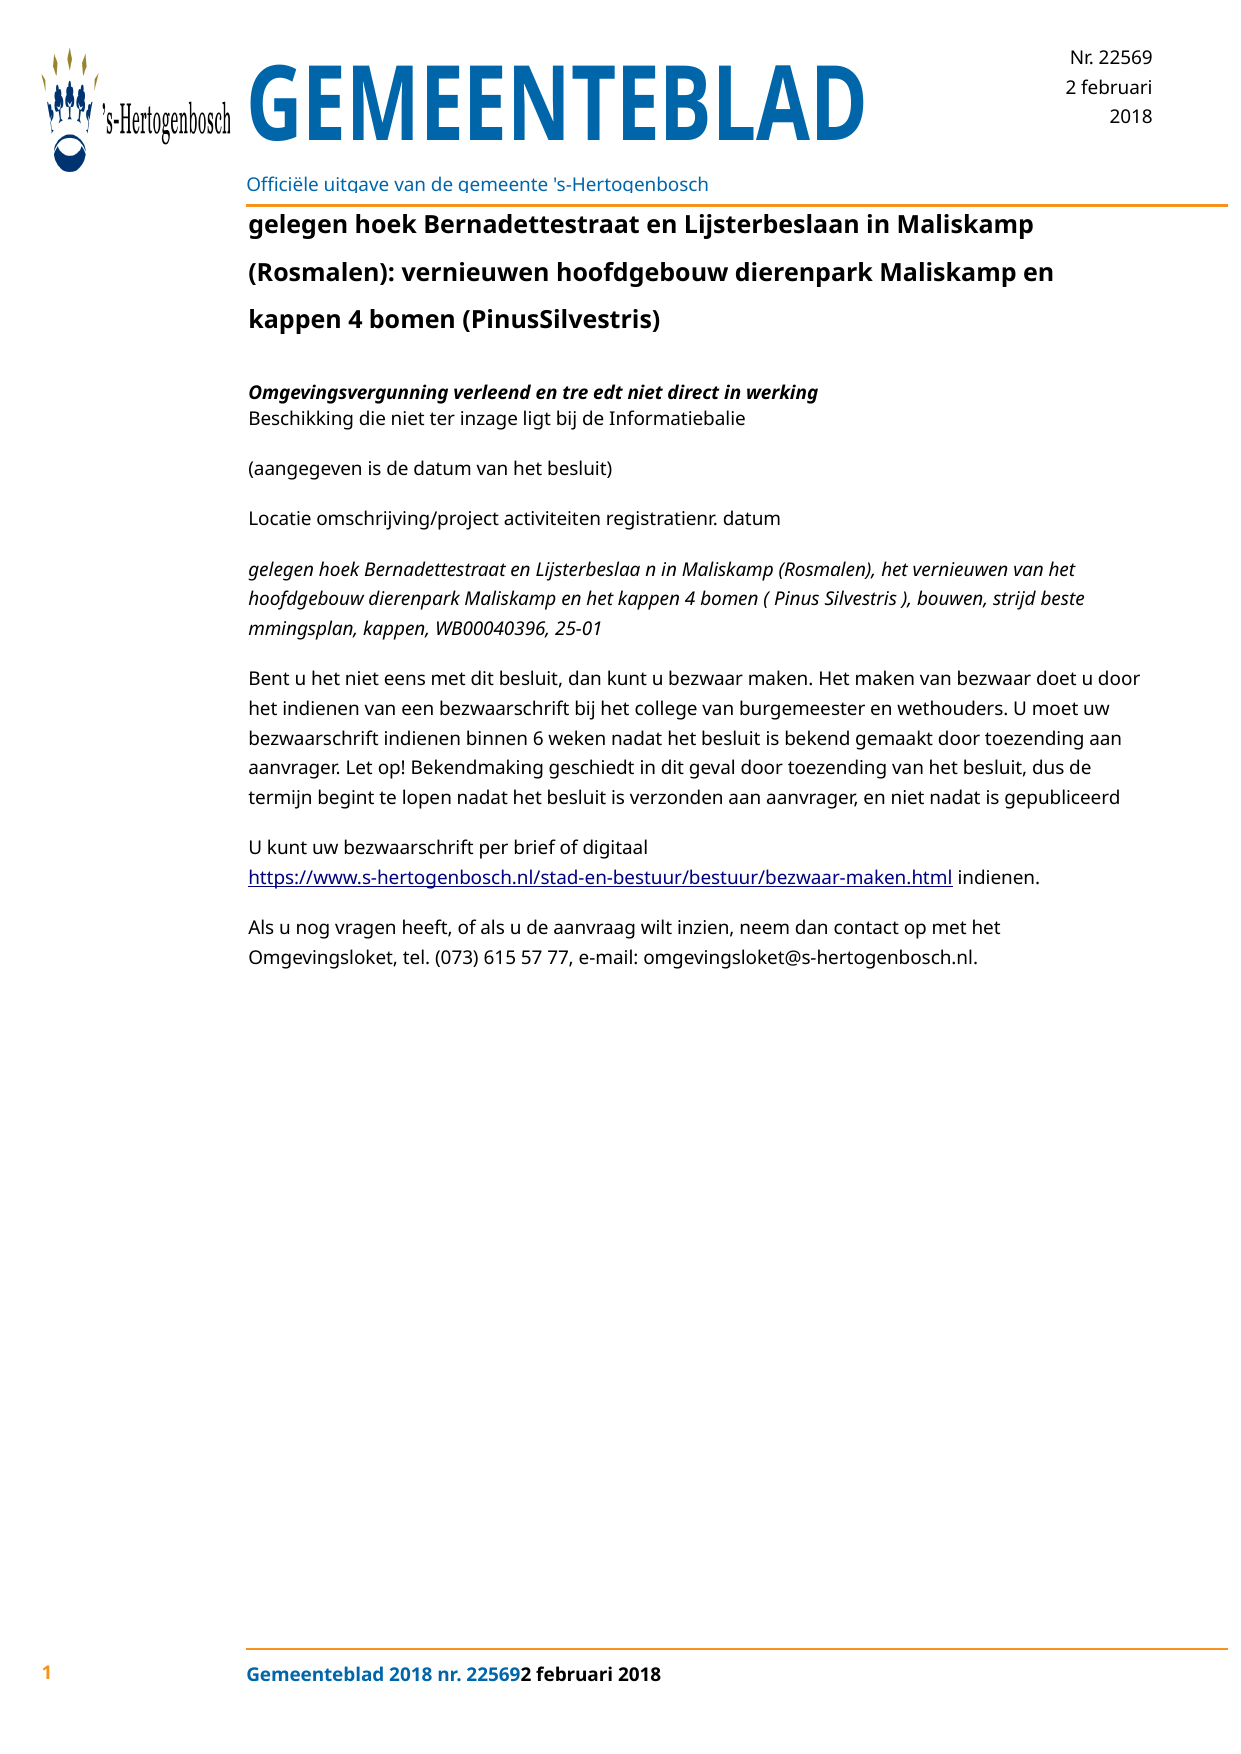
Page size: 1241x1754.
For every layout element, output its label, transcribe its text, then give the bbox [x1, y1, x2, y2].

text Als u nog vragen heeft, of als u de aanvraag wilt inzien, neem dan contact op met het Omgevingsloket, tel. (073) 615 57 77, e-mail: omgevingsloket@s-hertogenbosch.nl. [248, 914, 1152, 970]
picture [41, 47, 231, 172]
text Omgevingsvergunning verleend en tre edt niet direct in werking [248, 379, 1152, 405]
text gelegen hoek Bernadettestraat en Lijsterbeslaa n in Maliskamp (Rosmalen), het vernieuwen van het hoofdgebouw dierenpark Maliskamp en het kappen 4 bomen ( Pinus Silvestris ), bouwen, strijd beste mmingsplan, kappen, WB00040396, 25-01 [248, 556, 1152, 641]
text Locatie omschrijving/project activiteiten registratienr. datum [248, 506, 1152, 531]
text U kunt uw bezwaarschrift per brief of digitaal https://www.s-hertogenbosch.nl/stad-en-bestuur/bestuur/bezwaar-maken.html indienen. [248, 834, 1152, 890]
text Beschikking die niet ter inzage ligt bij de Informatiebalie [248, 405, 1152, 431]
text (aangegeven is de datum van het besluit) [248, 455, 1152, 481]
text Bent u het niet eens met dit besluit, dan kunt u bezwaar maken. Het maken van bezwaar doet u door het indienen van een bezwaarschrift bij het college van burgemeester en wethouders. U moet uw bezwaarschrift indienen binnen 6 weken nadat het besluit is bekend gemaakt door toezending aan aanvrager. Let op! Bekendmaking geschiedt in dit geval door toezending van het besluit, dus de termijn begint te lopen nadat het besluit is verzonden aan aanvrager, en niet nadat is gepubliceerd [248, 666, 1152, 810]
text gelegen hoek Bernadettestraat en Lijsterbeslaan in Maliskamp (Rosmalen): vernieuwen hoofdgebouw dierenpark Maliskamp en kappen 4 bomen (PinusSilvestris) [248, 207, 1152, 336]
